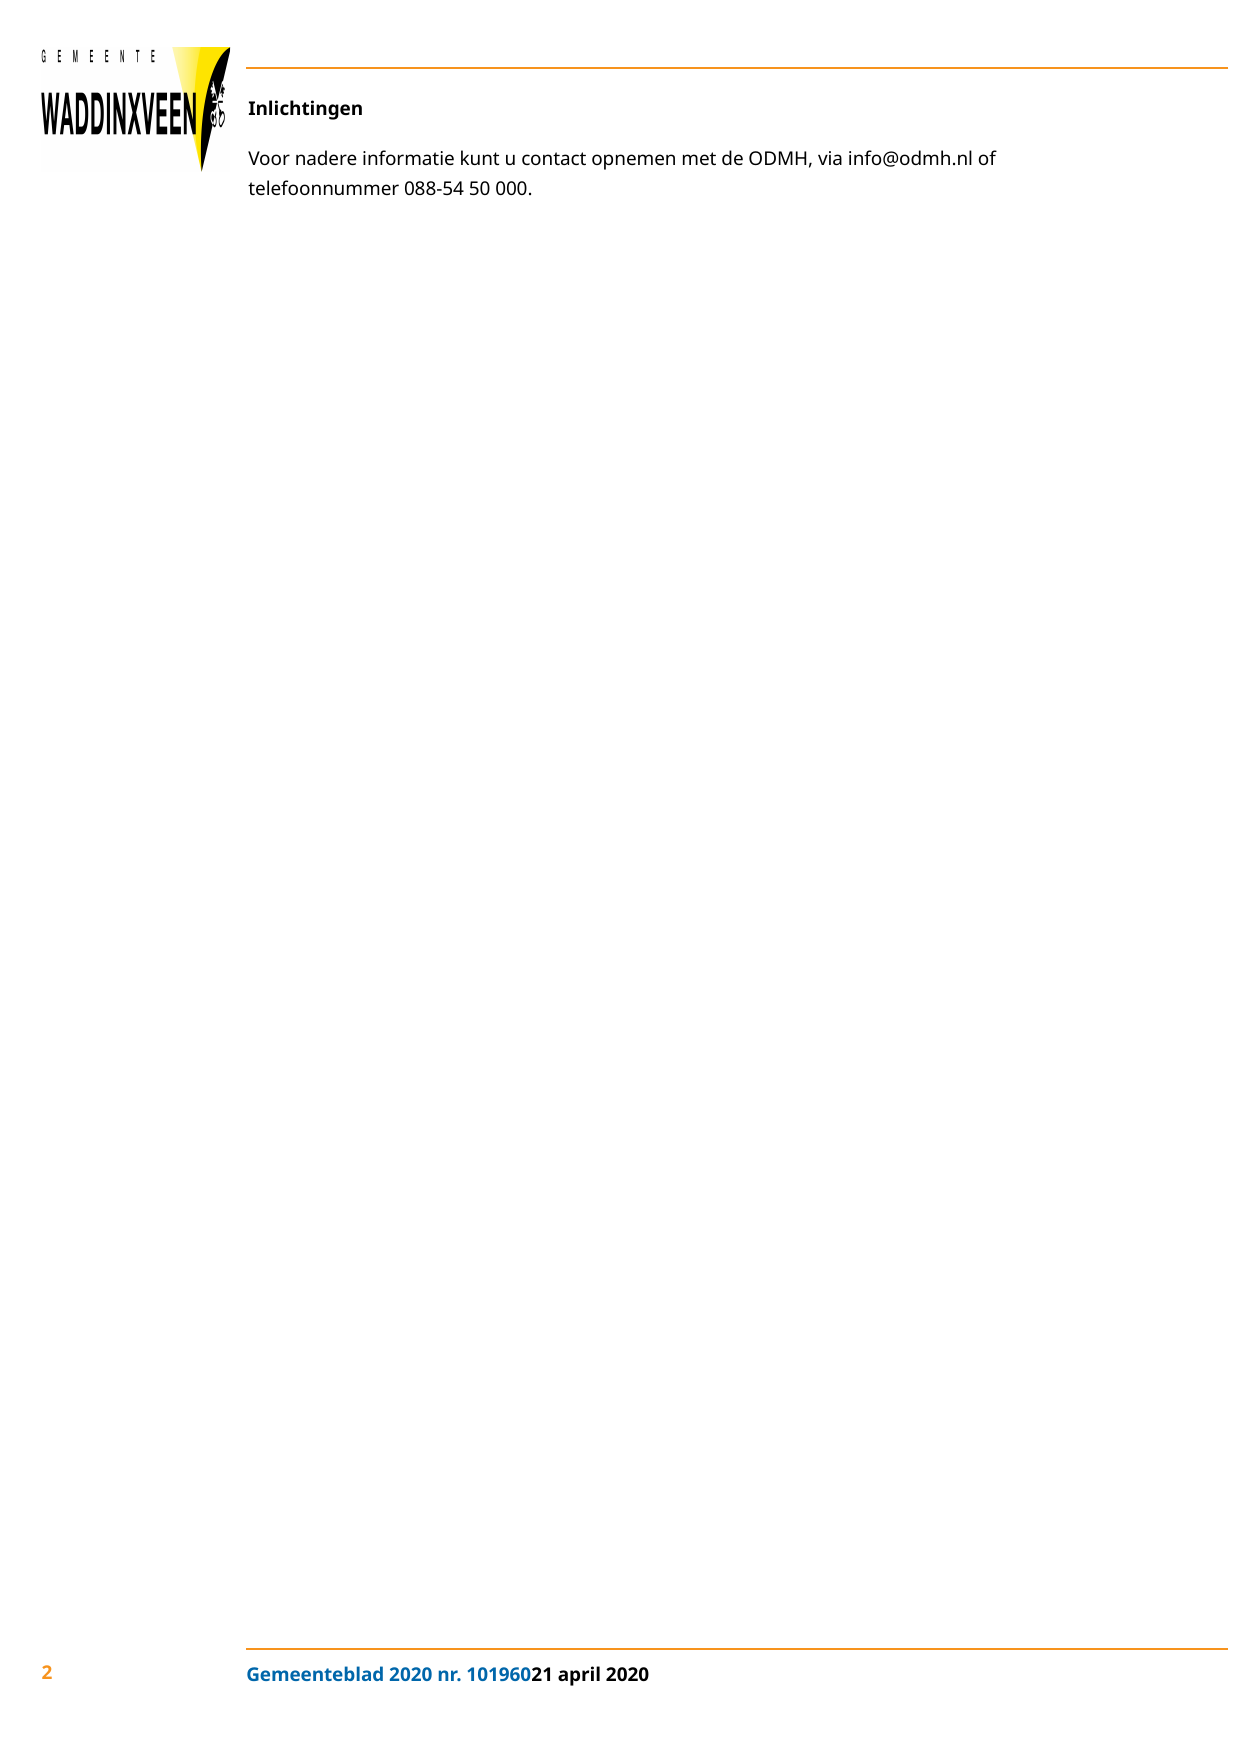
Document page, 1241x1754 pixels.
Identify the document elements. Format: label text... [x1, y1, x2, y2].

picture [41, 47, 231, 172]
text Voor nadere informatie kunt u contact opnemen met de ODMH, via info@odmh.nl of telefoonnummer 088-54 50 000. [248, 145, 1152, 201]
text Inlichtingen [248, 95, 1152, 121]
